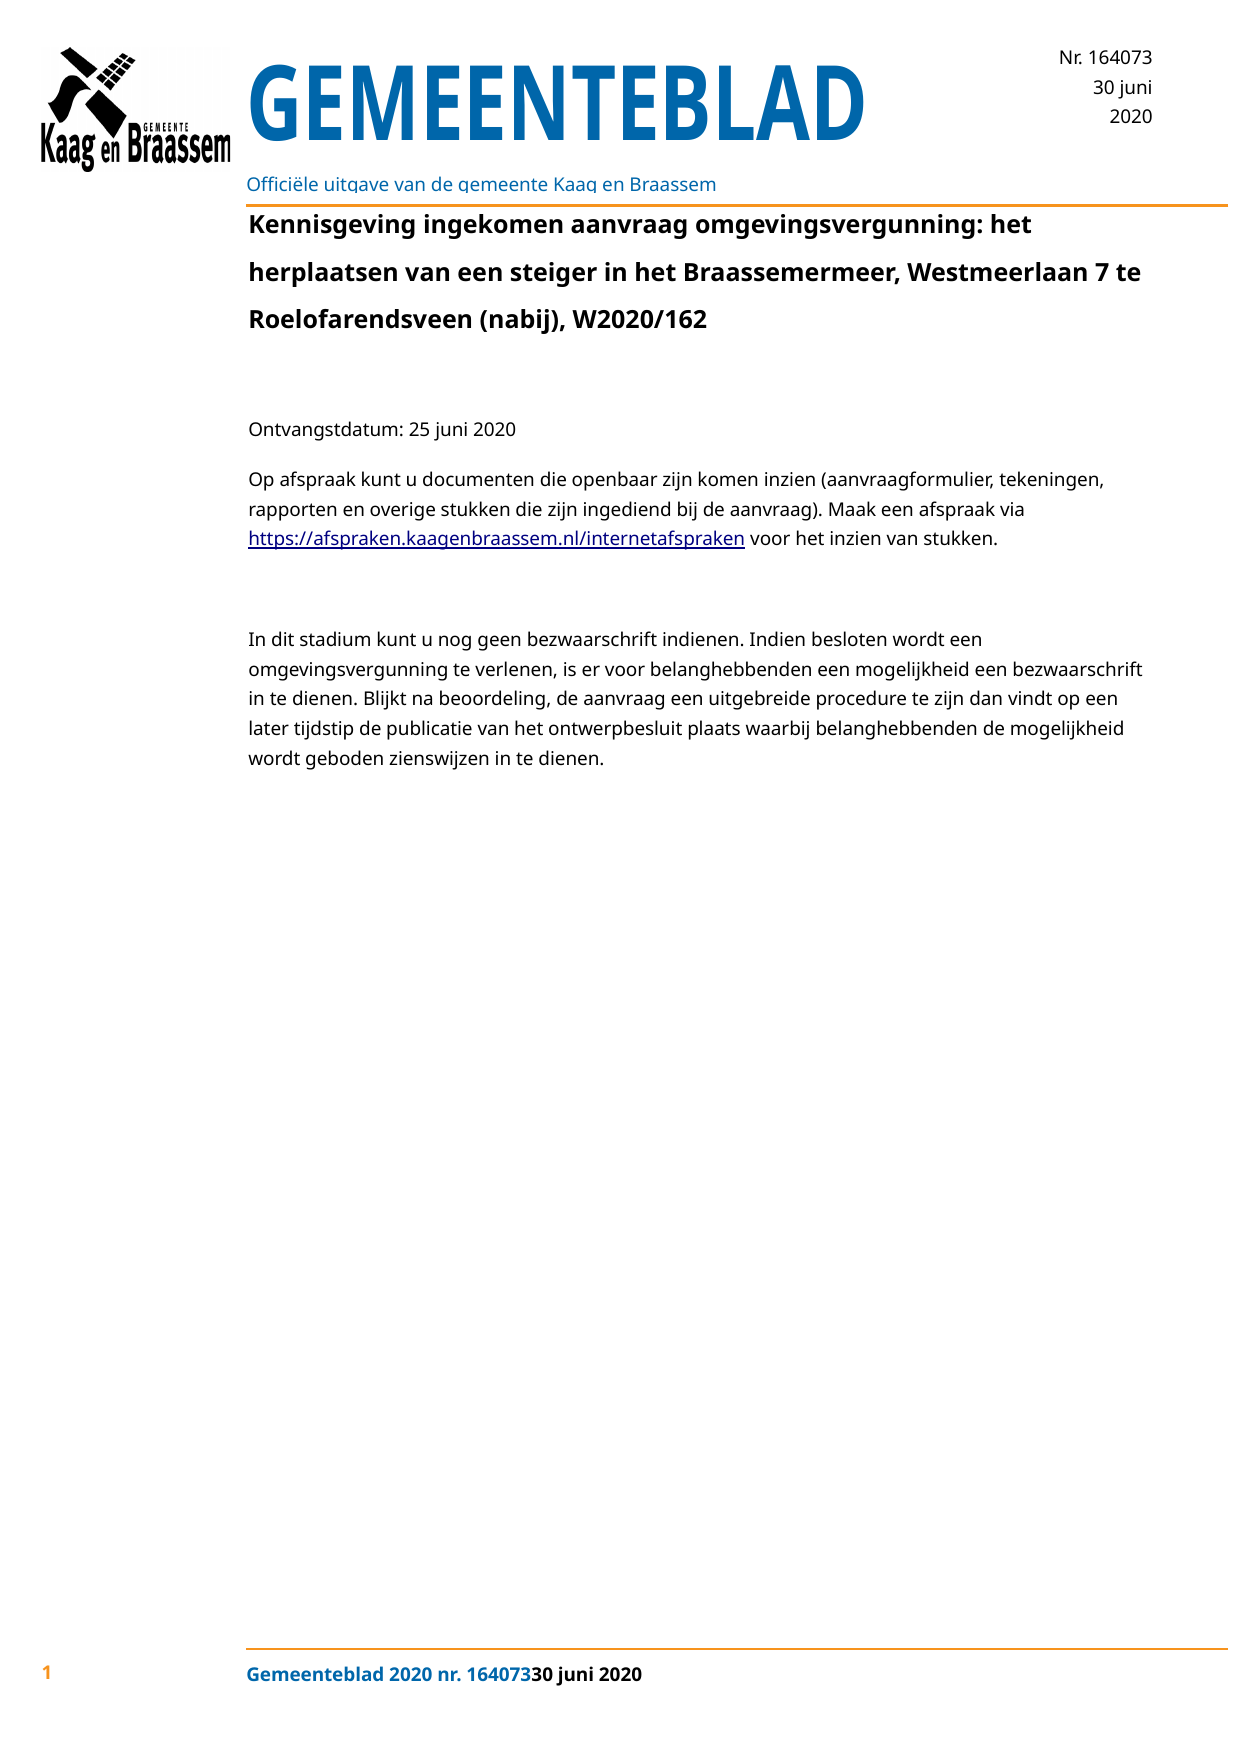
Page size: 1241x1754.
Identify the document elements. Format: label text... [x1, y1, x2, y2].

text Kennisgeving ingekomen aanvraag omgevingsvergunning: het herplaatsen van een steiger in het Braassemermeer, Westmeerlaan 7 te Roelofarendsveen (nabij), W2020/162 [248, 207, 1152, 336]
text Op afspraak kunt u documenten die openbaar zijn komen inzien (aanvraagformulier, tekeningen, rapporten en overige stukken die zijn ingediend bij de aanvraag). Maak een afspraak via https://afspraken.kaagenbraassem.nl/internetafspraken voor het inzien van stukken. [248, 466, 1152, 551]
text Ontvangstdatum: 25 juni 2020 [248, 416, 1152, 442]
picture [41, 47, 231, 172]
text In dit stadium kunt u nog geen bezwaarschrift indienen. Indien besloten wordt een omgevingsvergunning te verlenen, is er voor belanghebbenden een mogelijkheid een bezwaarschrift in te dienen. Blijkt na beoordeling, de aanvraag een uitgebreide procedure te zijn dan vindt op een later tijdstip de publicatie van het ontwerpbesluit plaats waarbij belanghebbenden de mogelijkheid wordt geboden zienswijzen in te dienen. [248, 626, 1152, 770]
